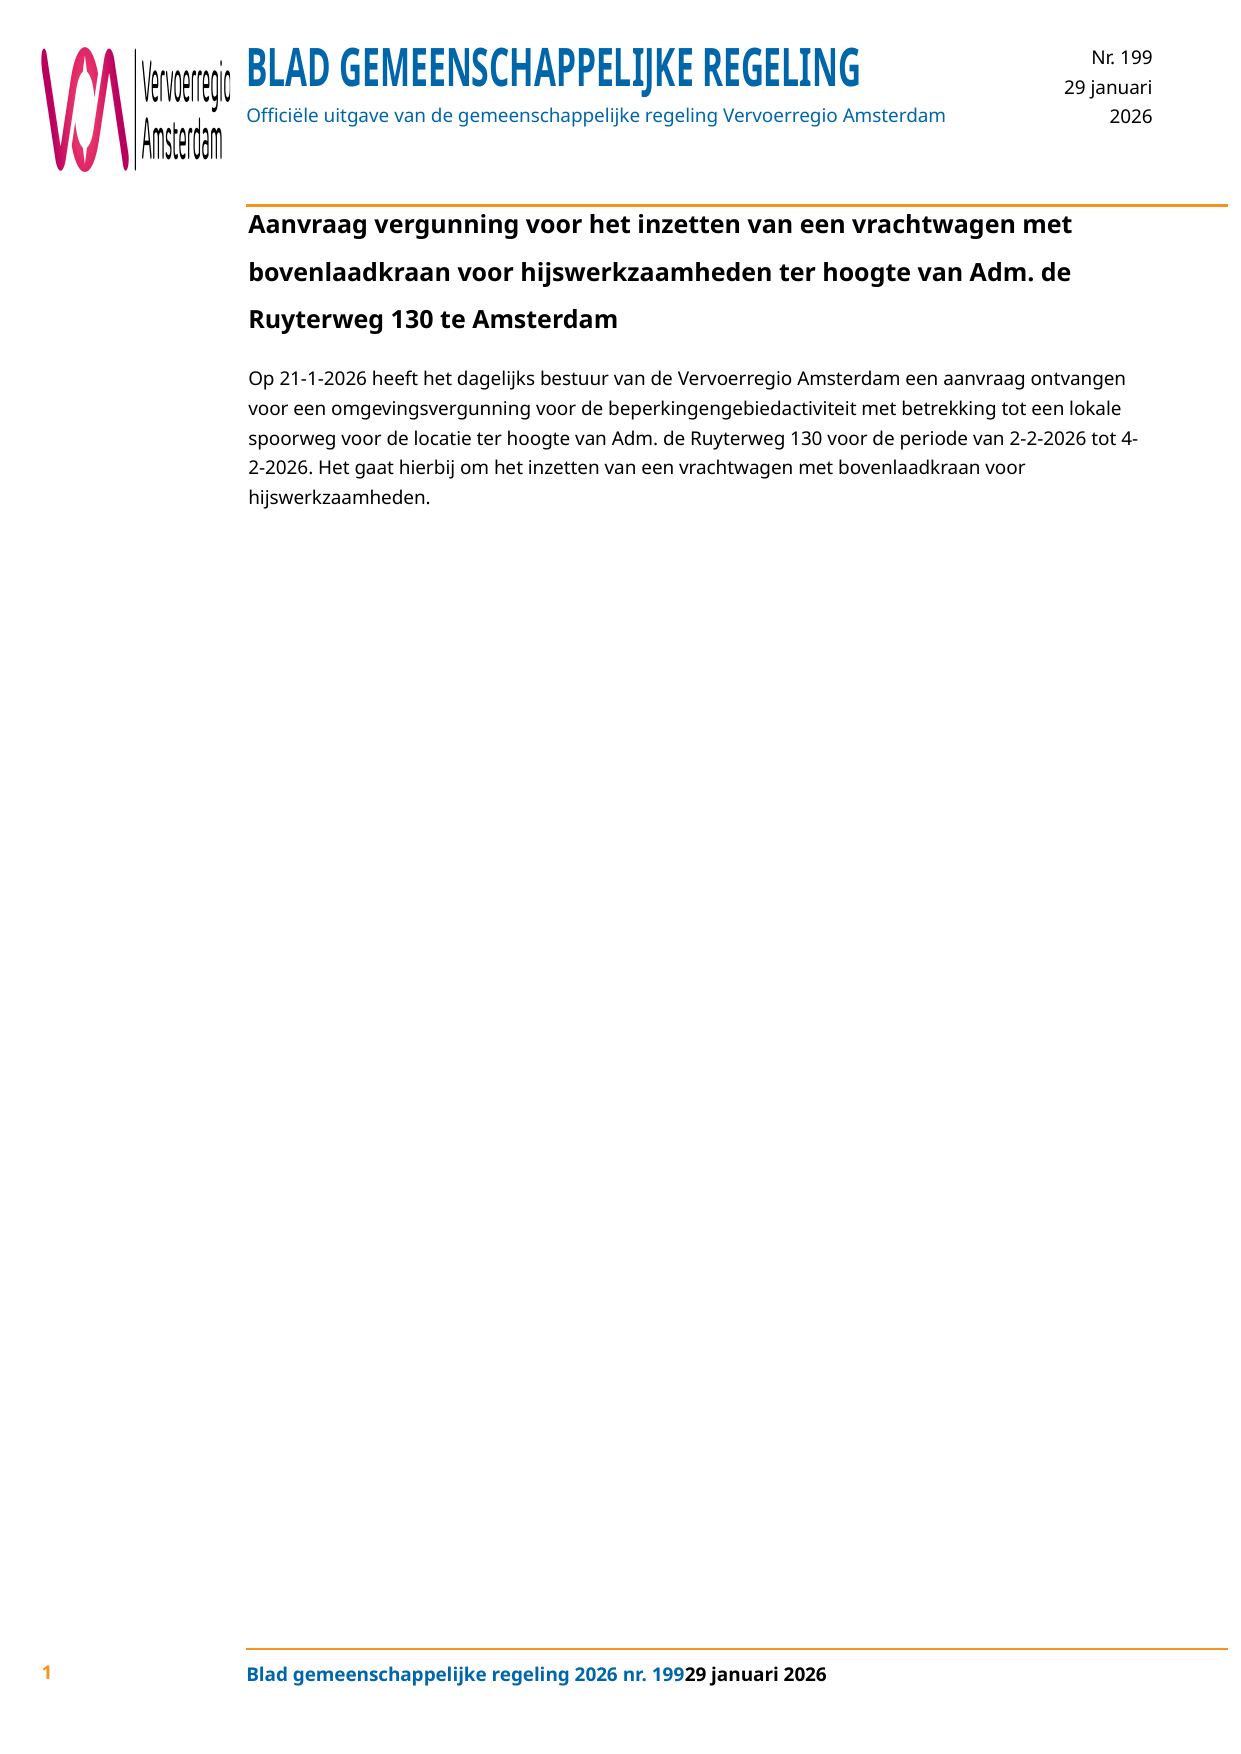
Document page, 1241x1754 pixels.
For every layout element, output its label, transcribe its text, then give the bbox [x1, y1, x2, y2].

picture [41, 47, 231, 172]
text Aanvraag vergunning voor het inzetten van een vrachtwagen met bovenlaadkraan voor hijswerkzaamheden ter hoogte van Adm. de Ruyterweg 130 te Amsterdam [248, 207, 1152, 336]
text Op 21-1-2026 heeft het dagelijks bestuur van de Vervoerregio Amsterdam een aanvraag ontvangen voor een omgevingsvergunning voor de beperkingengebiedactiviteit met betrekking tot een lokale spoorweg voor de locatie ter hoogte van Adm. de Ruyterweg 130 voor de periode van 2-2-2026 tot 4-2-2026. Het gaat hierbij om het inzetten van een vrachtwagen met bovenlaadkraan voor hijswerkzaamheden. [248, 366, 1152, 509]
